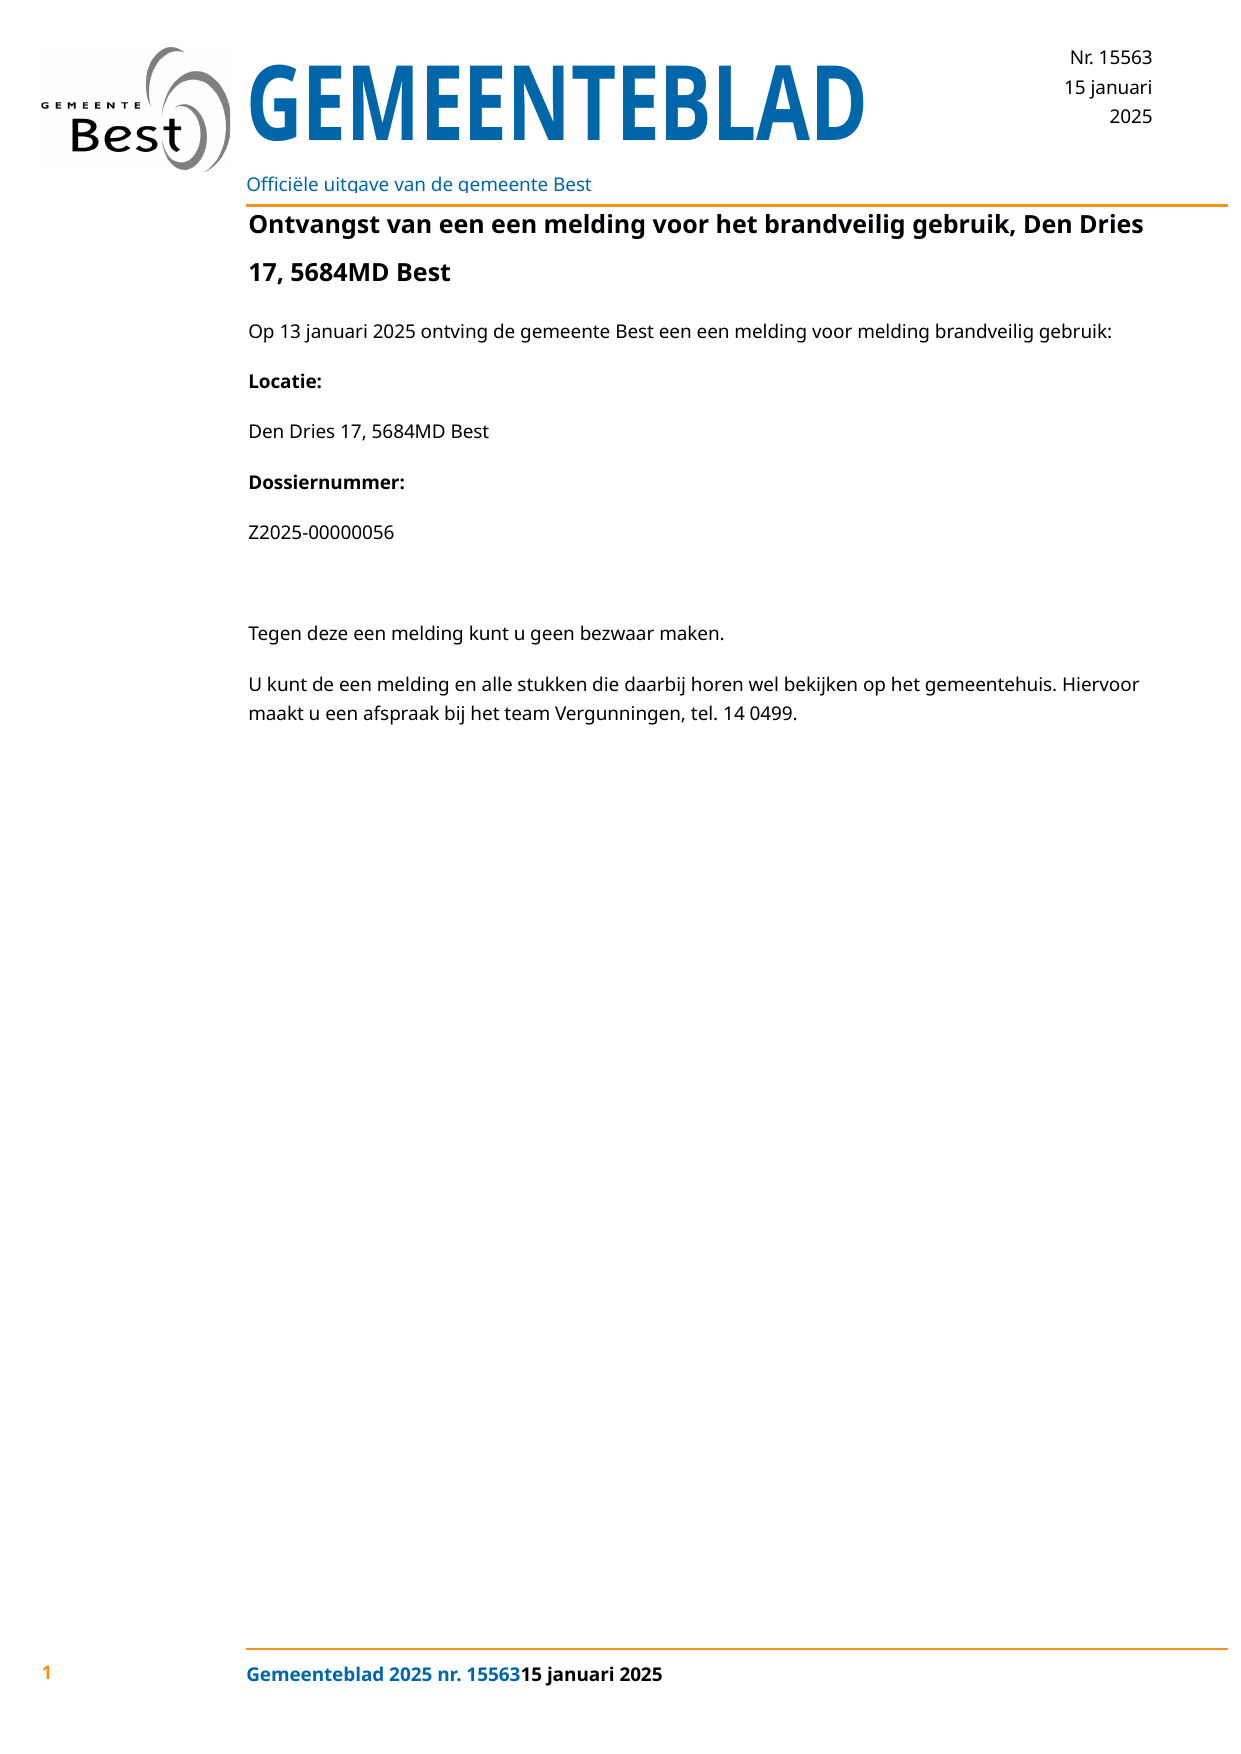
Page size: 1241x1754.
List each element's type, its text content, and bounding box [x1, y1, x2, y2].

text Tegen deze een melding kunt u geen bezwaar maken. [248, 620, 1152, 646]
text Dossiernummer: [248, 469, 1152, 495]
text U kunt de een melding en alle stukken die daarbij horen wel bekijken op het gemeentehuis. Hiervoor maakt u een afspraak bij het team Vergunningen, tel. 14 0499. [248, 671, 1152, 726]
text Z2025-00000056 [248, 519, 1152, 545]
text Locatie: [248, 368, 1152, 394]
picture [41, 47, 231, 172]
text Den Dries 17, 5684MD Best [248, 419, 1152, 444]
text Ontvangst van een een melding voor het brandveilig gebruik, Den Dries 17, 5684MD Best [248, 207, 1152, 288]
text Op 13 januari 2025 ontving de gemeente Best een een melding voor melding brandveilig gebruik: [248, 318, 1152, 344]
